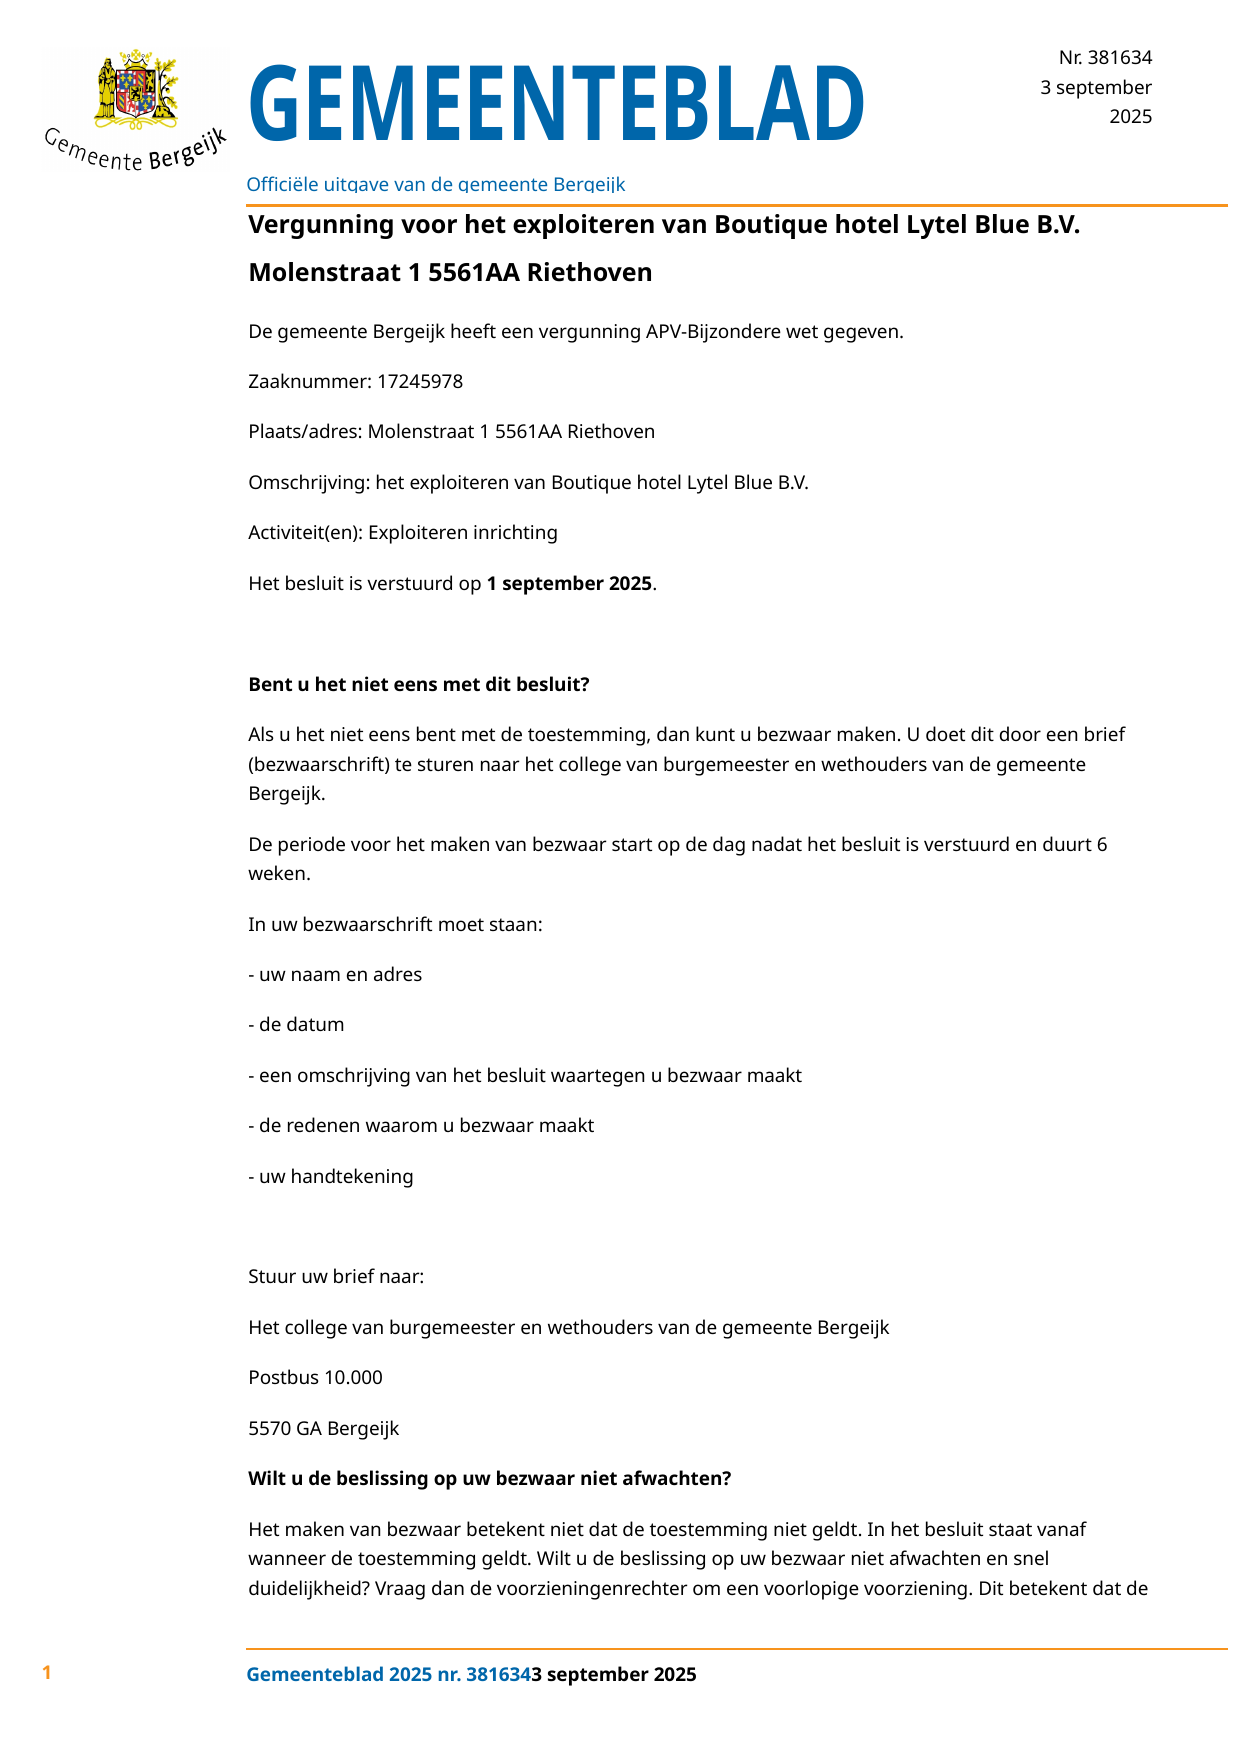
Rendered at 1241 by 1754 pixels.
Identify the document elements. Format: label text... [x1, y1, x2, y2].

text Wilt u de beslissing op uw bezwaar niet afwachten? [248, 1465, 1152, 1491]
text Stuur uw brief naar: [248, 1264, 1152, 1289]
text - uw handtekening [248, 1163, 1152, 1189]
text Bent u het niet eens met dit besluit? [248, 671, 1152, 697]
text De periode voor het maken van bezwaar start op de dag nadat het besluit is verstuurd en duurt 6 weken. [248, 831, 1152, 886]
text - uw naam en adres [248, 961, 1152, 987]
text Het besluit is verstuurd op 1 september 2025. [248, 570, 1152, 596]
text Het maken van bezwaar betekent niet dat de toestemming niet geldt. In het besluit staat vanaf wanneer de toestemming geldt. Wilt u de beslissing op uw bezwaar niet afwachten en snel duidelijkheid? Vraag dan de voorzieningenrechter om een voorlopige voorziening. Dit betekent dat de [248, 1516, 1152, 1601]
text In uw bezwaarschrift moet staan: [248, 911, 1152, 937]
text Als u het niet eens bent met de toestemming, dan kunt u bezwaar maken. U doet dit door een brief (bezwaarschrift) te sturen naar het college van burgemeester en wethouders van de gemeente Bergeijk. [248, 721, 1152, 806]
text Plaats/adres: Molenstraat 1 5561AA Riethoven [248, 419, 1152, 444]
text Omschrijving: het exploiteren van Boutique hotel Lytel Blue B.V. [248, 469, 1152, 495]
text - de redenen waarom u bezwaar maakt [248, 1112, 1152, 1138]
text Vergunning voor het exploiteren van Boutique hotel Lytel Blue B.V. Molenstraat 1 5561AA Riethoven [248, 207, 1152, 288]
text Activiteit(en): Exploiteren inrichting [248, 519, 1152, 545]
text - een omschrijving van het besluit waartegen u bezwaar maakt [248, 1062, 1152, 1088]
text Het college van burgemeester en wethouders van de gemeente Bergeijk [248, 1314, 1152, 1340]
text Postbus 10.000 [248, 1364, 1152, 1390]
text - de datum [248, 1012, 1152, 1037]
text De gemeente Bergeijk heeft een vergunning APV-Bijzondere wet gegeven. [248, 318, 1152, 344]
text Zaaknummer: 17245978 [248, 368, 1152, 394]
picture [41, 47, 231, 172]
text 5570 GA Bergeijk [248, 1415, 1152, 1441]
